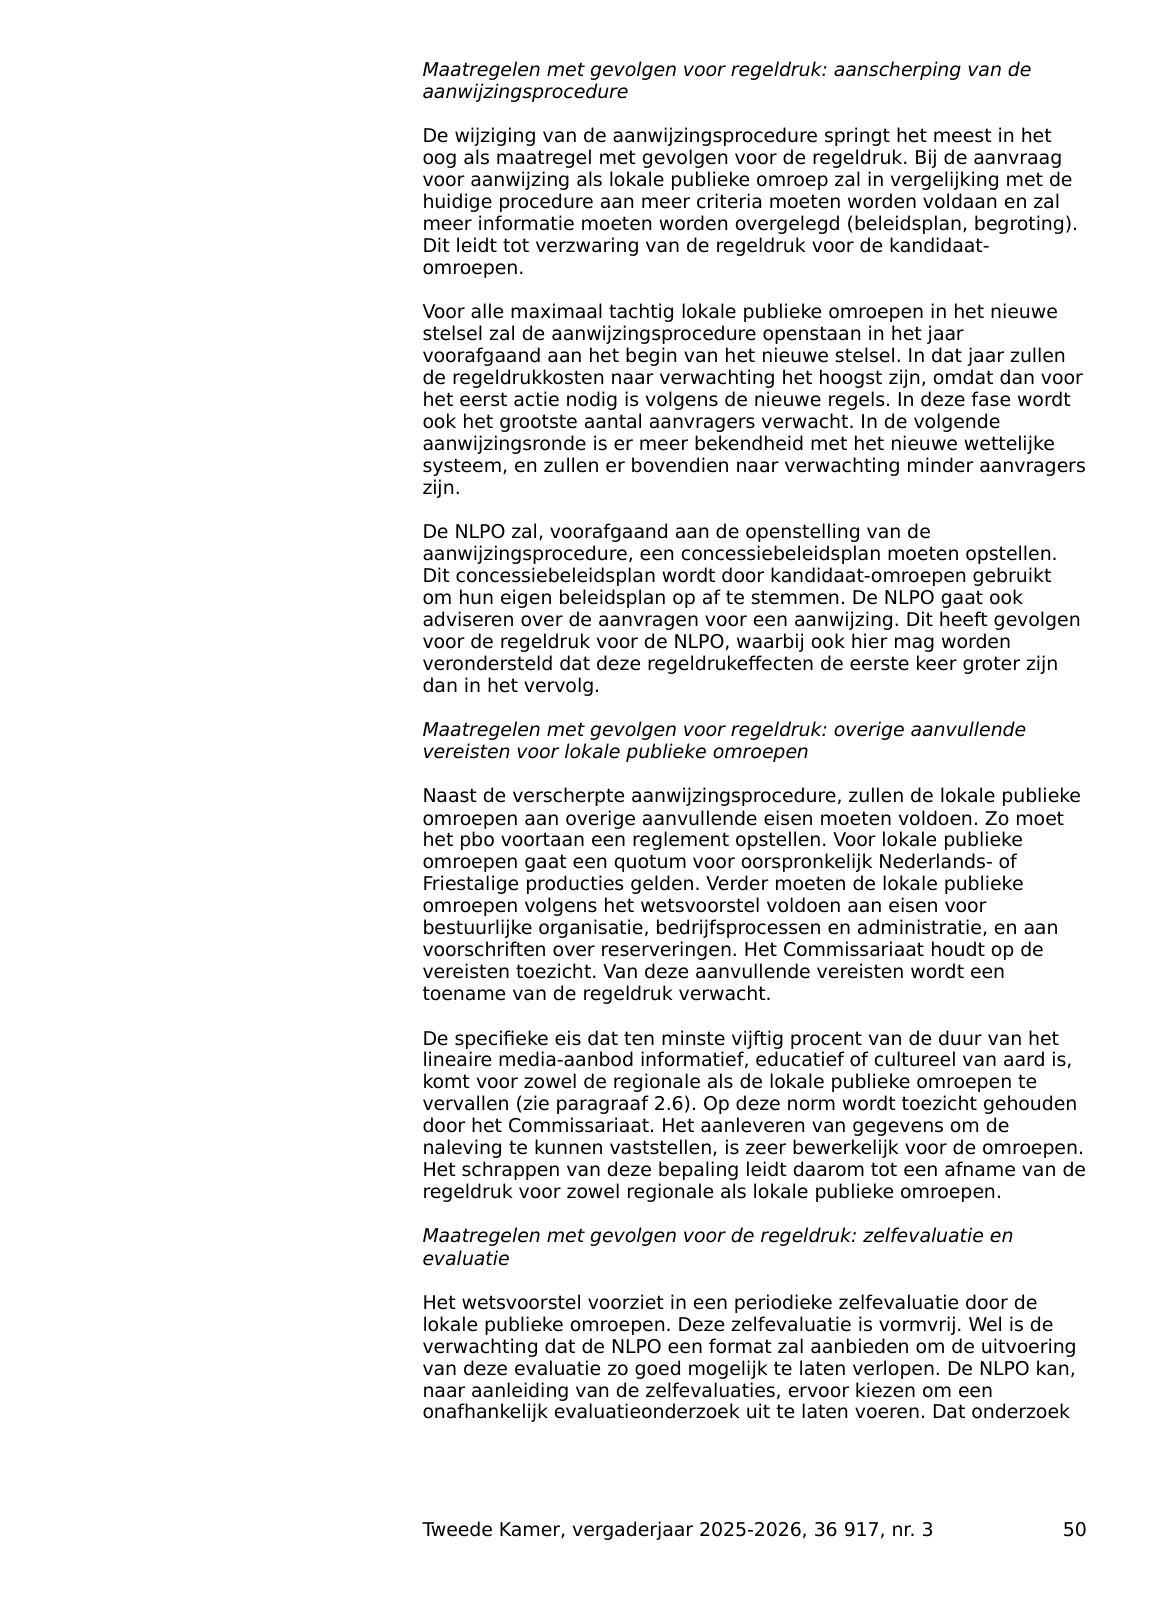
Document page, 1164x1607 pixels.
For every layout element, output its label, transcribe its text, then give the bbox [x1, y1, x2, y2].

text Naast de verscherpte aanwijzingsprocedure, zullen de lokale publieke omroepen aan overige aanvullende eisen moeten voldoen. Zo moet het pbo voortaan een reglement opstellen. Voor lokale publieke omroepen gaat een quotum voor oorspronkelijk Nederlands- of Friestalige producties gelden. Verder moeten de lokale publieke omroepen volgens het wetsvoorstel voldoen aan eisen voor bestuurlijke organisatie, bedrijfsprocessen en administratie, en aan voorschriften over reserveringen. Het Commissariaat houdt op de vereisten toezicht. Van deze aanvullende vereisten wordt een toename van de regeldruk verwacht. [422, 785, 1087, 1005]
text Het wetsvoorstel voorziet in een periodieke zelfevaluatie door de lokale publieke omroepen. Deze zelfevaluatie is vormvrij. Wel is de verwachting dat de NLPO een format zal aanbieden om de uitvoering van deze evaluatie zo goed mogelijk te laten verlopen. De NLPO kan, naar aanleiding van de zelfevaluaties, ervoor kiezen om een onafhankelijk evaluatieonderzoek uit te laten voeren. Dat onderzoek [422, 1292, 1087, 1423]
subtitle Maatregelen met gevolgen voor regeldruk: aanscherping van de aanwijzingsprocedure [422, 59, 1087, 103]
text De specifieke eis dat ten minste vijftig procent van de duur van het lineaire media-aanbod informatief, educatief of cultureel van aard is, komt voor zowel de regionale als de lokale publieke omroepen te vervallen (zie paragraaf 2.6). Op deze norm wordt toezicht gehouden door het Commissariaat. Het aanleveren van gegevens om de naleving te kunnen vaststellen, is zeer bewerkelijk voor de omroepen. Het schrappen van deze bepaling leidt daarom tot een afname van de regeldruk voor zowel regionale als lokale publieke omroepen. [422, 1027, 1087, 1203]
text Voor alle maximaal tachtig lokale publieke omroepen in het nieuwe stelsel zal de aanwijzingsprocedure openstaan in het jaar voorafgaand aan het begin van het nieuwe stelsel. In dat jaar zullen de regeldrukkosten naar verwachting het hoogst zijn, omdat dan voor het eerst actie nodig is volgens de nieuwe regels. In deze fase wordt ook het grootste aantal aanvragers verwacht. In de volgende aanwijzingsronde is er meer bekendheid met het nieuwe wettelijke systeem, en zullen er bovendien naar verwachting minder aanvragers zijn. [422, 301, 1087, 499]
subtitle Maatregelen met gevolgen voor de regeldruk: zelfevaluatie en evaluatie [422, 1225, 1087, 1269]
subtitle Maatregelen met gevolgen voor regeldruk: overige aanvullende vereisten voor lokale publieke omroepen [422, 719, 1087, 763]
text De wijziging van de aanwijzingsprocedure springt het meest in het oog als maatregel met gevolgen voor de regeldruk. Bij de aanvraag voor aanwijzing als lokale publieke omroep zal in vergelijking met de huidige procedure aan meer criteria moeten worden voldaan en zal meer informatie moeten worden overgelegd (beleidsplan, begroting). Dit leidt tot verzwaring van de regeldruk voor de kandidaat-omroepen. [422, 125, 1087, 279]
text De NLPO zal, voorafgaand aan de openstelling van de aanwijzingsprocedure, een concessiebeleidsplan moeten opstellen. Dit concessiebeleidsplan wordt door kandidaat-omroepen gebruikt om hun eigen beleidsplan op af te stemmen. De NLPO gaat ook adviseren over de aanvragen voor een aanwijzing. Dit heeft gevolgen voor de regeldruk voor de NLPO, waarbij ook hier mag worden verondersteld dat deze regeldrukeffecten de eerste keer groter zijn dan in het vervolg. [422, 521, 1087, 697]
